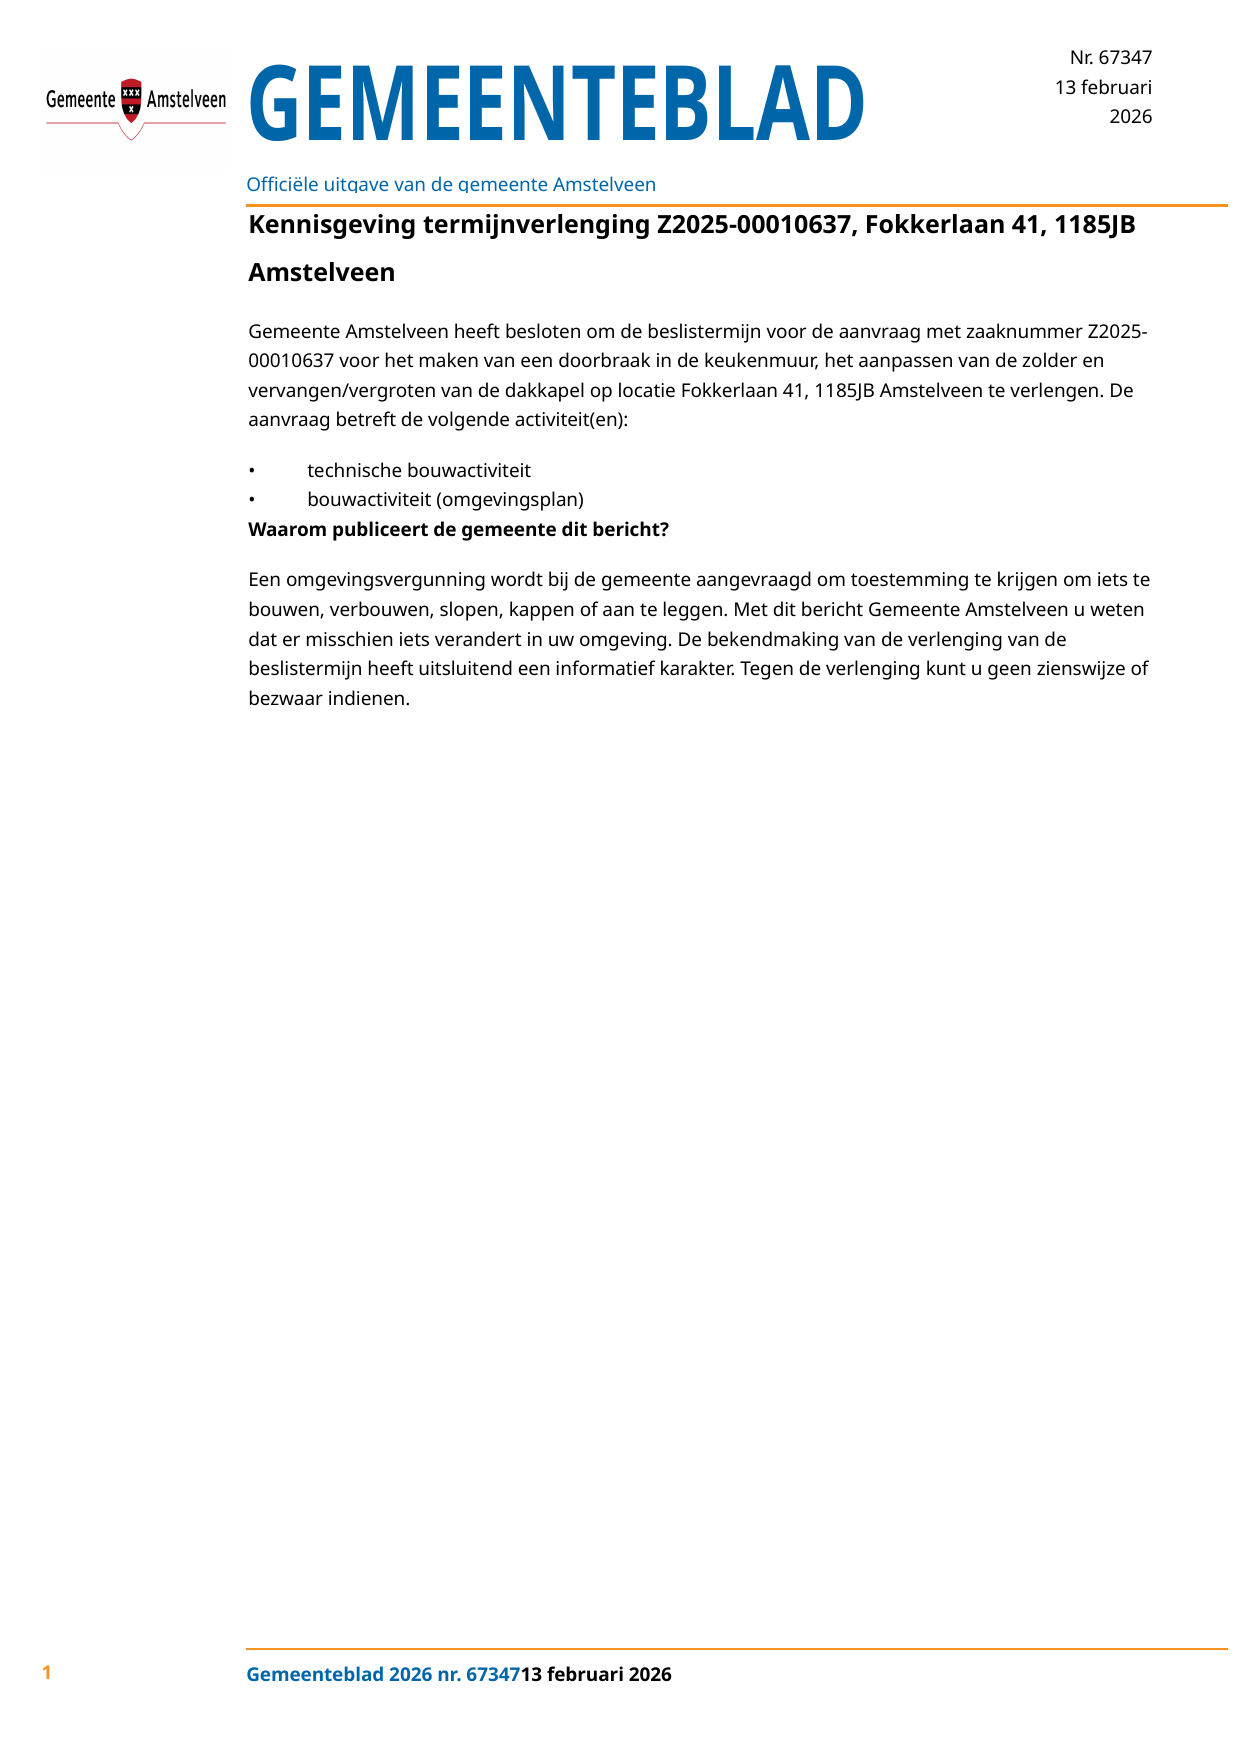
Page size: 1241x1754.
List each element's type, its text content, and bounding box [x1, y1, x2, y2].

text Waarom publiceert de gemeente dit bericht? [248, 516, 1152, 542]
picture [41, 47, 231, 172]
list bouwactiviteit (omgevingsplan) [248, 487, 1152, 512]
text Een omgevingsvergunning wordt bij de gemeente aangevraagd om toestemming te krijgen om iets te bouwen, verbouwen, slopen, kappen of aan te leggen. Met dit bericht Gemeente Amstelveen u weten dat er misschien iets verandert in uw omgeving. De bekendmaking van de verlenging van de beslistermijn heeft uitsluitend een informatief karakter. Tegen de verlenging kunt u geen zienswijze of bezwaar indienen. [248, 567, 1152, 711]
text Gemeente Amstelveen heeft besloten om de beslistermijn voor de aanvraag met zaaknummer Z2025-00010637 voor het maken van een doorbraak in de keukenmuur, het aanpassen van de zolder en vervangen/vergroten van de dakkapel op locatie Fokkerlaan 41, 1185JB Amstelveen te verlengen. De aanvraag betreft de volgende activiteit(en): [248, 318, 1152, 432]
text Kennisgeving termijnverlenging Z2025-00010637, Fokkerlaan 41, 1185JB Amstelveen [248, 207, 1152, 288]
list technische bouwactiviteit [248, 457, 1152, 483]
